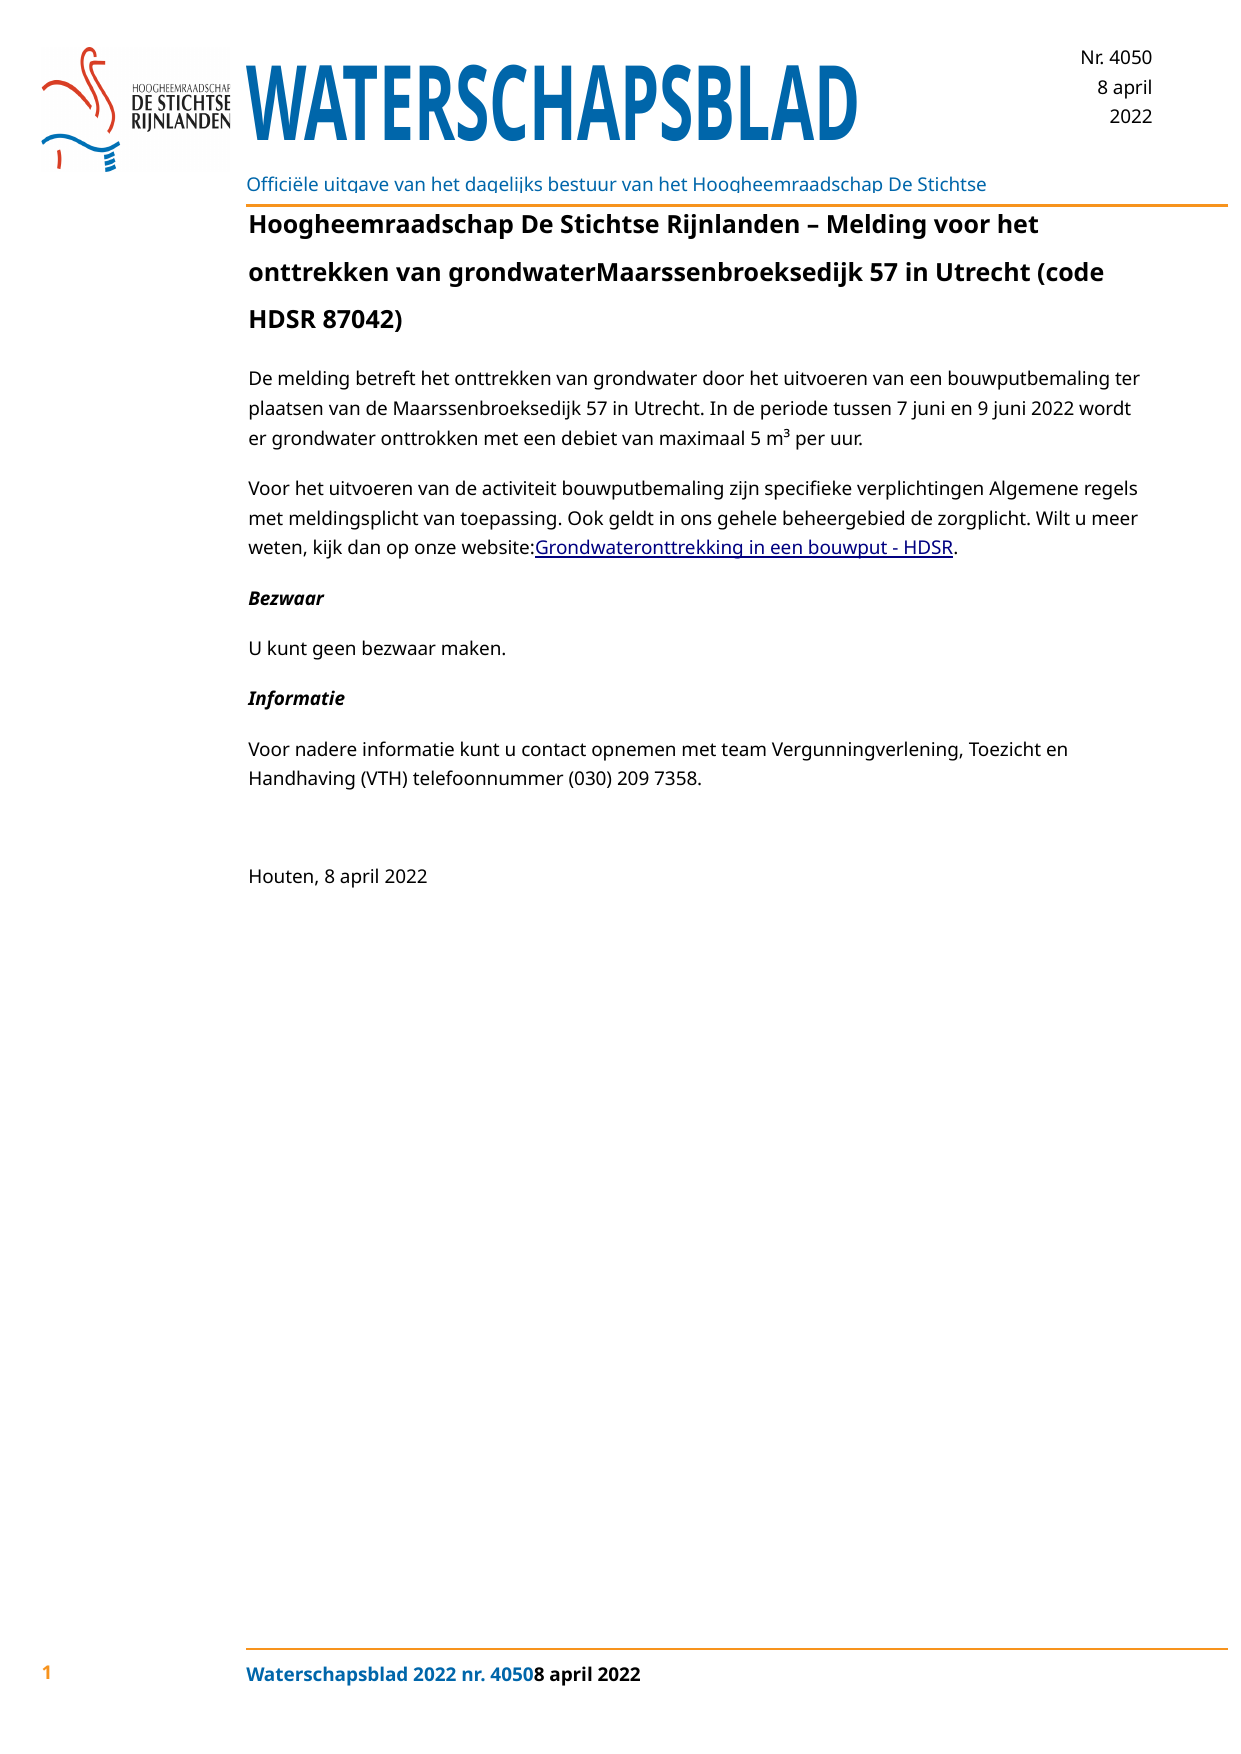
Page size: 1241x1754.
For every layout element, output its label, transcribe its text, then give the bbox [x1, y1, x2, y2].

text U kunt geen bezwaar maken. [248, 635, 1152, 661]
text Voor nadere informatie kunt u contact opnemen met team Vergunningverlening, Toezicht en Handhaving (VTH) telefoonnummer (030) 209 7358. [248, 736, 1152, 791]
text Bezwaar [248, 585, 1152, 610]
text Informatie [248, 686, 1152, 711]
text Hoogheemraadschap De Stichtse Rijnlanden – Melding voor het onttrekken van grondwaterMaarssenbroeksedijk 57 in Utrecht (code HDSR 87042) [248, 207, 1152, 336]
text De melding betreft het onttrekken van grondwater door het uitvoeren van een bouwputbemaling ter plaatsen van de Maarssenbroeksedijk 57 in Utrecht. In de periode tussen 7 juni en 9 juni 2022 wordt er grondwater onttrokken met een debiet van maximaal 5 m³ per uur. [248, 366, 1152, 450]
text Voor het uitvoeren van de activiteit bouwputbemaling zijn specifieke verplichtingen Algemene regels met meldingsplicht van toepassing. Ook geldt in ons gehele beheergebied de zorgplicht. Wilt u meer weten, kijk dan op onze website:Grondwateronttrekking in een bouwput - HDSR. [248, 475, 1152, 560]
picture [41, 47, 231, 172]
text Houten, 8 april 2022 [248, 864, 1152, 889]
